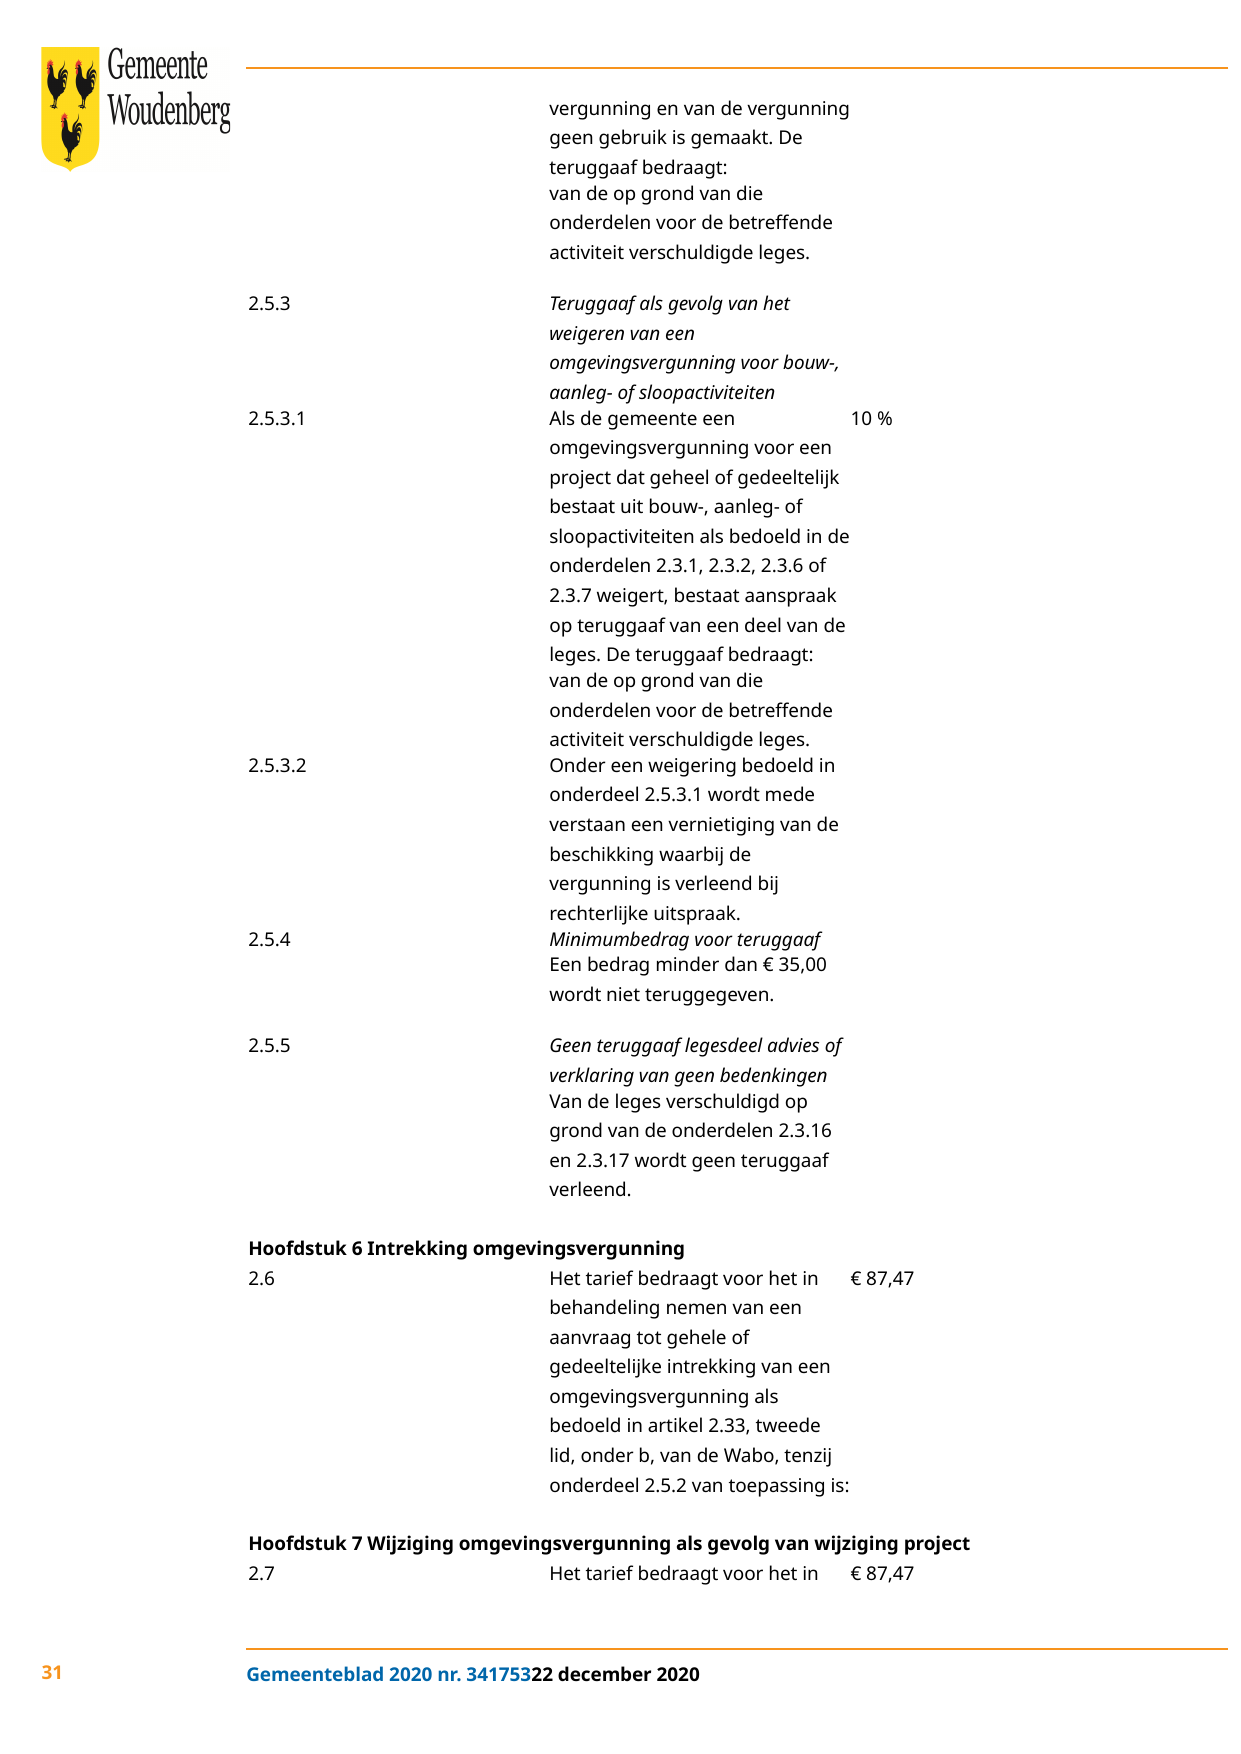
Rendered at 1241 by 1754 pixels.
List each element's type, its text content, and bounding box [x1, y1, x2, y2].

table_cell [850, 1033, 1152, 1088]
text Hoofdstuk 6 Intrekking omgevingsvergunning [248, 1235, 1152, 1261]
table_header 2.7 [248, 1560, 549, 1586]
table_cell [850, 180, 1152, 264]
table_cell 2.5.3 [248, 290, 549, 405]
table_cell Als de gemeente een omgevingsvergunning voor een project dat geheel of gedeeltelijk bestaat uit bouw-, aanleg- of sloopactiviteiten als bedoeld in de onderdelen 2.3.1, 2.3.2, 2.3.6 of 2.3.7 weigert, bestaat aanspraak op teruggaaf van een deel van de leges. De teruggaaf bedraagt: [549, 405, 850, 667]
table_cell [248, 265, 549, 290]
table_cell vergunning en van de vergunning geen gebruik is gemaakt. De teruggaaf bedraagt: [549, 95, 850, 180]
table_cell van de op grond van die onderdelen voor de betreffende activiteit verschuldigde leges. [549, 667, 850, 752]
table_header € 87,47 [850, 1560, 1152, 1586]
table_cell [248, 1007, 549, 1032]
table_cell 2.5.3.2 [248, 752, 549, 926]
table_cell Teruggaaf als gevolg van het weigeren van een omgevingsvergunning voor bouw-, aanleg- of sloopactiviteiten [549, 290, 850, 405]
table_cell [850, 1088, 1152, 1202]
table_cell [549, 265, 850, 290]
table_cell 2.5.5 [248, 1033, 549, 1088]
table_cell Onder een weigering bedoeld in onderdeel 2.5.3.1 wordt mede verstaan een vernietiging van de beschikking waarbij de vergunning is verleend bij rechterlijke uitspraak. [549, 752, 850, 926]
table_cell Minimumbedrag voor teruggaaf [549, 926, 850, 951]
table_cell Van de leges verschuldigd op grond van de onderdelen 2.3.16 en 2.3.17 wordt geen teruggaaf verleend. [549, 1088, 850, 1202]
table_cell 10 % [850, 405, 1152, 667]
table_cell [850, 951, 1152, 1007]
table_cell 2.5.4 [248, 926, 549, 951]
table_cell van de op grond van die onderdelen voor de betreffende activiteit verschuldigde leges. [549, 180, 850, 264]
table_cell Geen teruggaaf legesdeel advies of verklaring van geen bedenkingen [549, 1033, 850, 1088]
table_header 2.6 [248, 1265, 549, 1498]
table_cell [850, 926, 1152, 951]
table_cell [850, 667, 1152, 752]
table_cell [850, 752, 1152, 926]
table_header Het tarief bedraagt voor het in [549, 1560, 850, 1586]
table_cell [850, 290, 1152, 405]
table_cell [850, 1007, 1152, 1032]
table_header Het tarief bedraagt voor het in behandeling nemen van een aanvraag tot gehele of gedeeltelijke intrekking van een omgevingsvergunning als bedoeld in artikel 2.33, tweede lid, onder b, van de Wabo, tenzij onderdeel 2.5.2 van toepassing is: [549, 1265, 850, 1498]
table_cell [850, 265, 1152, 290]
table_cell [850, 95, 1152, 180]
table_cell [549, 1007, 850, 1032]
table_header € 87,47 [850, 1265, 1152, 1498]
table_cell [248, 1088, 549, 1202]
table_cell 2.5.3.1 [248, 405, 549, 752]
table_cell [248, 951, 549, 1007]
picture [41, 47, 231, 172]
text Hoofdstuk 7 Wijziging omgevingsvergunning als gevolg van wijziging project [248, 1530, 1152, 1556]
table_cell [248, 95, 549, 264]
table_cell Een bedrag minder dan € 35,00 wordt niet teruggegeven. [549, 951, 850, 1007]
